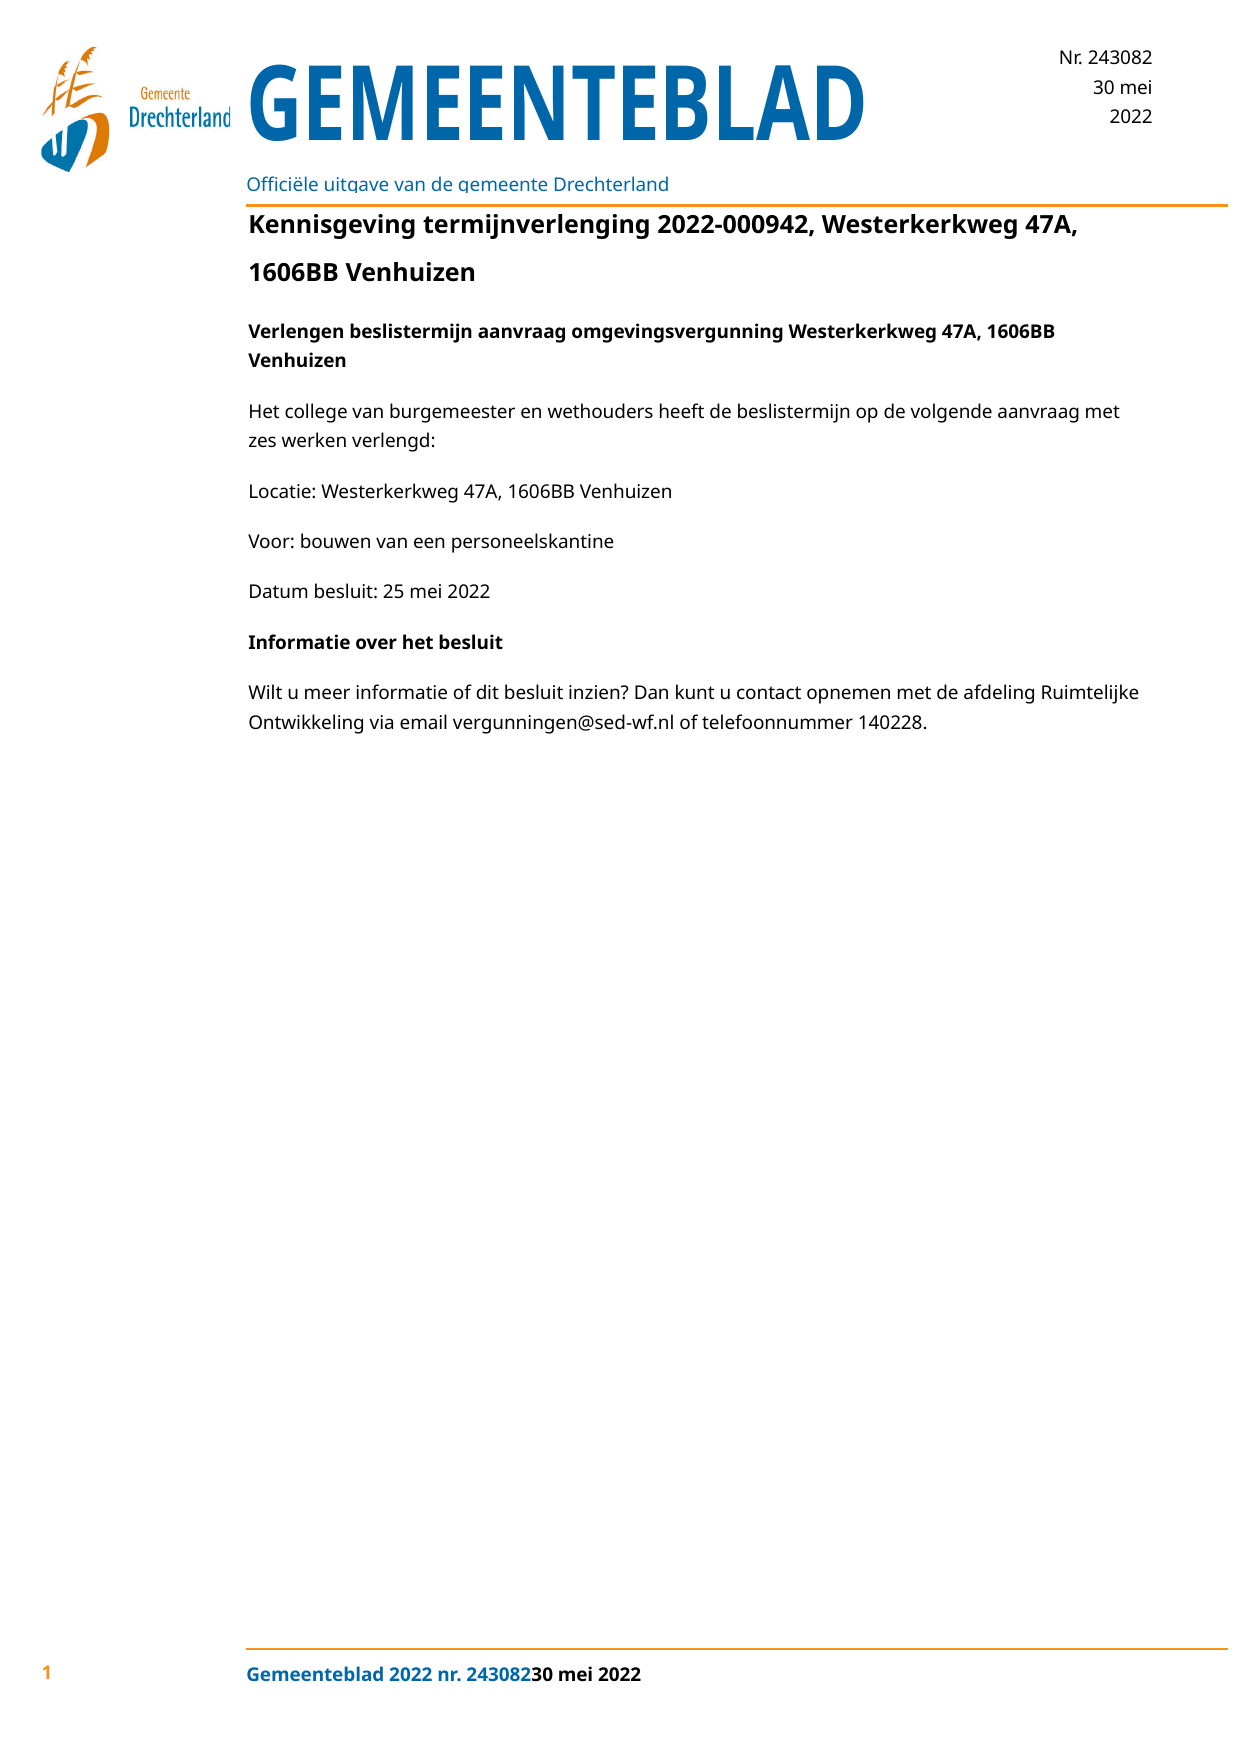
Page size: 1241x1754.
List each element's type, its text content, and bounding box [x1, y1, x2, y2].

text Datum besluit: 25 mei 2022 [248, 579, 1152, 604]
text Het college van burgemeester en wethouders heeft de beslistermijn op de volgende aanvraag met zes werken verlengd: [248, 398, 1152, 453]
text Voor: bouwen van een personeelskantine [248, 528, 1152, 554]
picture [41, 47, 231, 172]
text Informatie over het besluit [248, 629, 1152, 655]
text Locatie: Westerkerkweg 47A, 1606BB Venhuizen [248, 478, 1152, 504]
text Wilt u meer informatie of dit besluit inzien? Dan kunt u contact opnemen met de afdeling Ruimtelijke Ontwikkeling via email vergunningen@sed-wf.nl of telefoonnummer 140228. [248, 679, 1152, 735]
text Verlengen beslistermijn aanvraag omgevingsvergunning Westerkerkweg 47A, 1606BB Venhuizen [248, 318, 1152, 373]
text Kennisgeving termijnverlenging 2022-000942, Westerkerkweg 47A, 1606BB Venhuizen [248, 207, 1152, 288]
picture [41, 158, 64, 172]
picture [226, 115, 231, 124]
